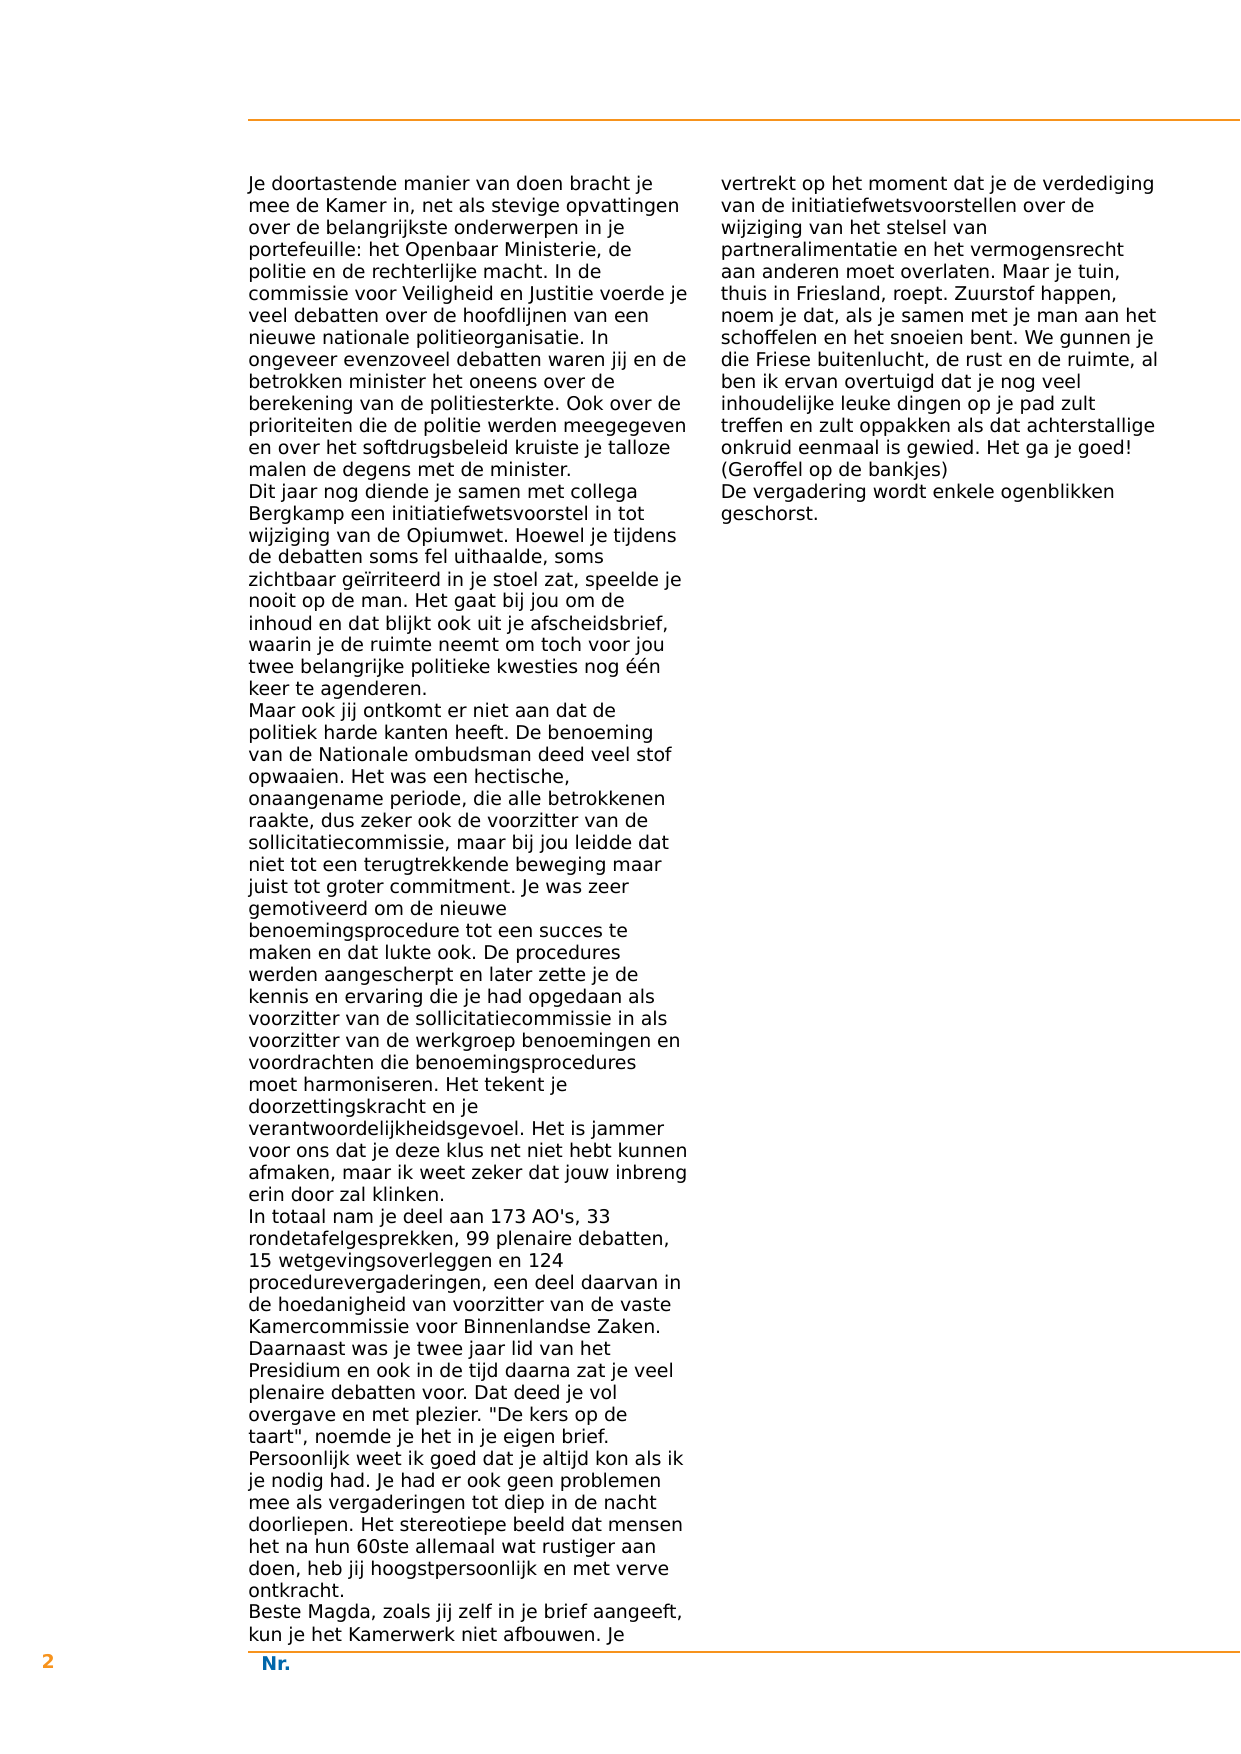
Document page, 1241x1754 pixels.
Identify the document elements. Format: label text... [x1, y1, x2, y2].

text De vergadering wordt enkele ogenblikken geschorst. [721, 481, 1163, 524]
text In totaal nam je deel aan 173 AO's, 33 rondetafelgesprekken, 99 plenaire debatten, 15 wetgevingsoverleggen en 124 procedurevergaderingen, een deel daarvan in de hoedanigheid van voorzitter van de vaste Kamercommissie voor Binnenlandse Zaken. Daarnaast was je twee jaar lid van het Presidium en ook in de tijd daarna zat je veel plenaire debatten voor. Dat deed je vol overgave en met plezier. "De kers op de taart", noemde je het in je eigen brief. Persoonlijk weet ik goed dat je altijd kon als ik je nodig had. Je had er ook geen problemen mee als vergaderingen tot diep in de nacht doorliepen. Het stereotiepe beeld dat mensen het na hun 60ste allemaal wat rustiger aan doen, heb jij hoogstpersoonlijk en met verve ontkracht. [248, 1206, 691, 1601]
text Maar ook jij ontkomt er niet aan dat de politiek harde kanten heeft. De benoeming van de Nationale ombudsman deed veel stof opwaaien. Het was een hectische, onaangename periode, die alle betrokkenen raakte, dus zeker ook de voorzitter van de sollicitatiecommissie, maar bij jou leidde dat niet tot een terugtrekkende beweging maar juist tot groter commitment. Je was zeer gemotiveerd om de nieuwe benoemingsprocedure tot een succes te maken en dat lukte ook. De procedures werden aangescherpt en later zette je de kennis en ervaring die je had opgedaan als voorzitter van de sollicitatiecommissie in als voorzitter van de werkgroep benoemingen en voordrachten die benoemingsprocedures moet harmoniseren. Het tekent je doorzettingskracht en je verantwoordelijkheidsgevoel. Het is jammer voor ons dat je deze klus net niet hebt kunnen afmaken, maar ik weet zeker dat jouw inbreng erin door zal klinken. [248, 700, 691, 1206]
text Je doortastende manier van doen bracht je mee de Kamer in, net als stevige opvattingen over de belangrijkste onderwerpen in je portefeuille: het Openbaar Ministerie, de politie en de rechterlijke macht. In de commissie voor Veiligheid en Justitie voerde je veel debatten over de hoofdlijnen van een nieuwe nationale politieorganisatie. In ongeveer evenzoveel debatten waren jij en de betrokken minister het oneens over de berekening van de politiesterkte. Ook over de prioriteiten die de politie werden meegegeven en over het softdrugsbeleid kruiste je talloze malen de degens met de minister. [248, 173, 691, 481]
text vertrekt op het moment dat je de verdediging van de initiatiefwetsvoorstellen over de wijziging van het stelsel van partneralimentatie en het vermogensrecht aan anderen moet overlaten. Maar je tuin, thuis in Friesland, roept. Zuurstof happen, noem je dat, als je samen met je man aan het schoffelen en het snoeien bent. We gunnen je die Friese buitenlucht, de rust en de ruimte, al ben ik ervan overtuigd dat je nog veel inhoudelijke leuke dingen op je pad zult treffen en zult oppakken als dat achterstallige onkruid eenmaal is gewied. Het ga je goed! [721, 173, 1163, 458]
text Beste Magda, zoals jij zelf in je brief aangeeft, kun je het Kamerwerk niet afbouwen. Je [248, 1601, 691, 1645]
text Dit jaar nog diende je samen met collega Bergkamp een initiatiefwetsvoorstel in tot wijziging van de Opiumwet. Hoewel je tijdens de debatten soms fel uithaalde, soms zichtbaar geïrriteerd in je stoel zat, speelde je nooit op de man. Het gaat bij jou om de inhoud en dat blijkt ook uit je afscheidsbrief, waarin je de ruimte neemt om toch voor jou twee belangrijke politieke kwesties nog één keer te agenderen. [248, 481, 691, 700]
text (Geroffel op de bankjes) [721, 458, 1163, 481]
